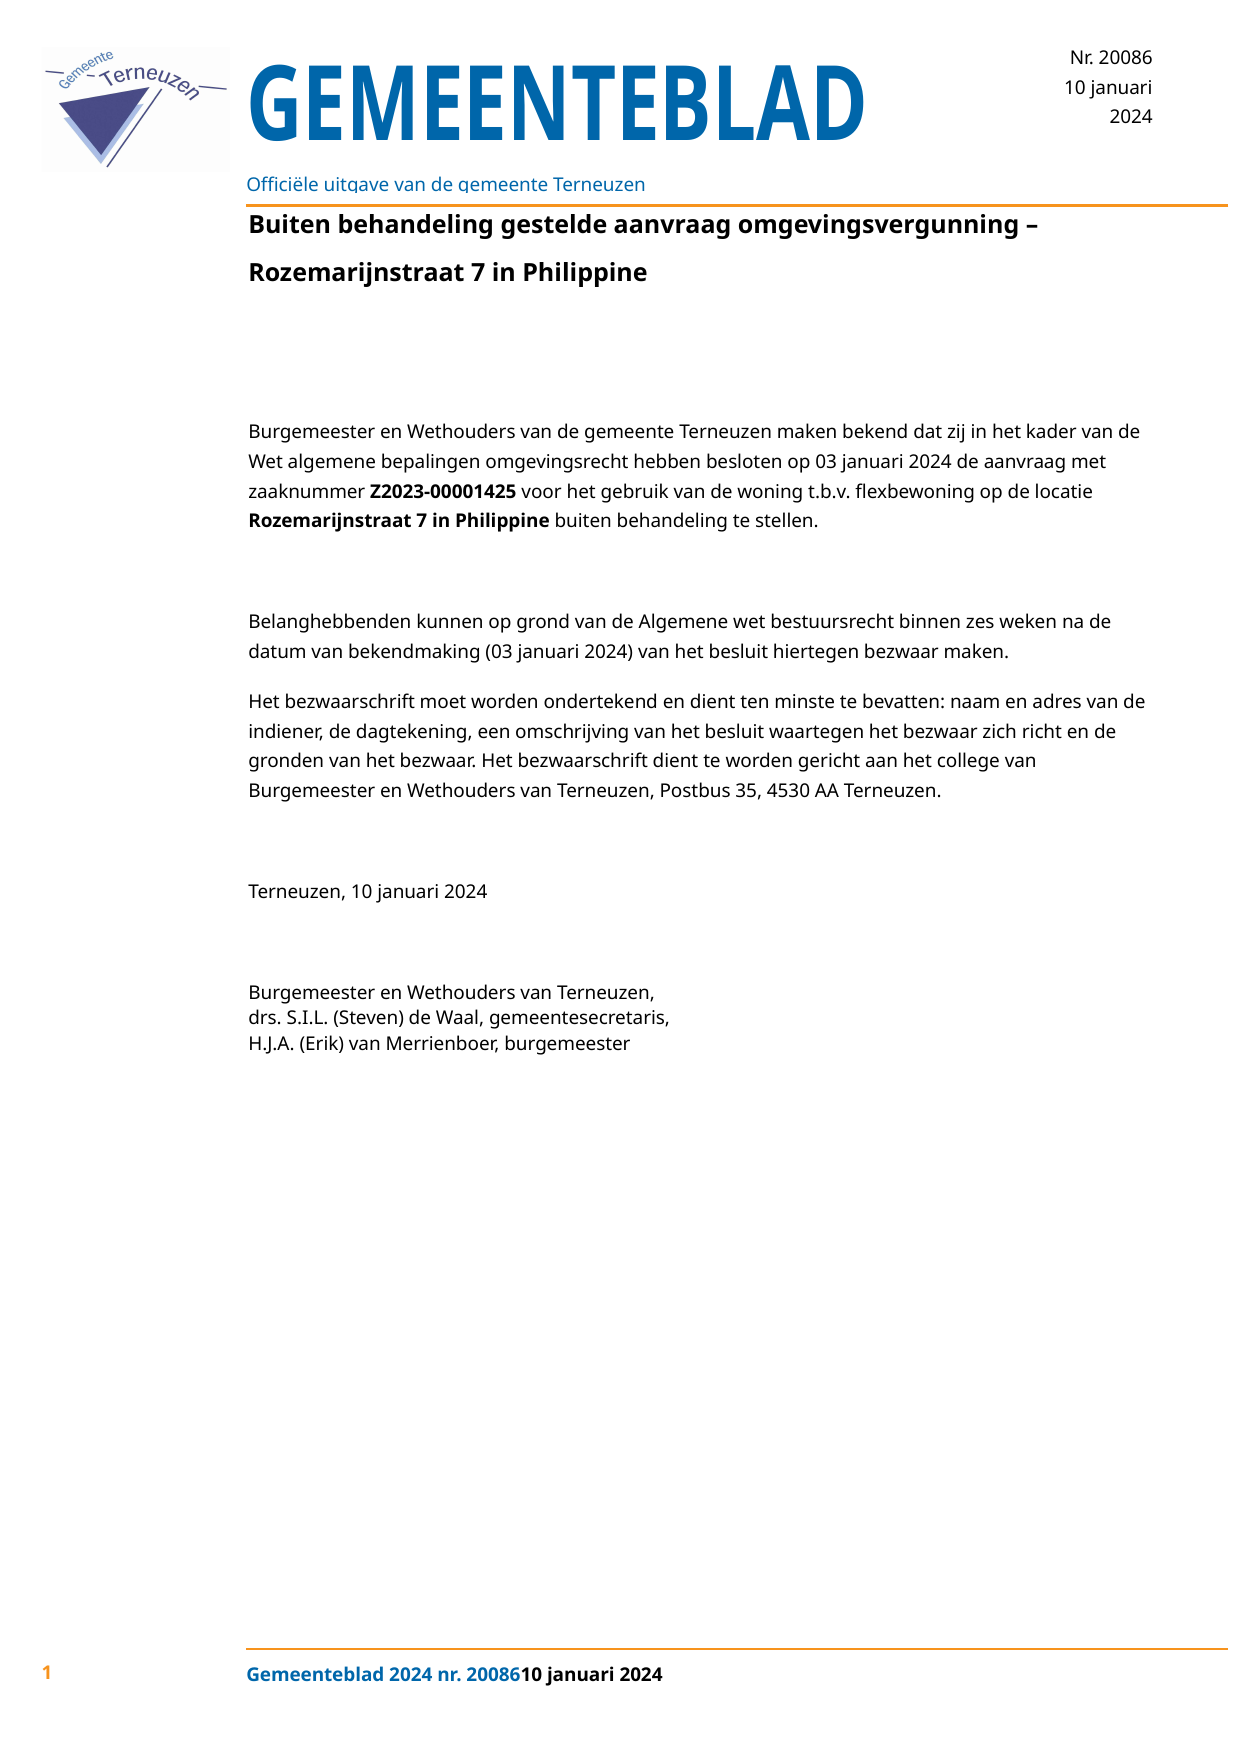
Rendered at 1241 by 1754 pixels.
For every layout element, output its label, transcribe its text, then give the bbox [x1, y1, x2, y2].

table_cell [837, 1005, 1152, 1030]
text Burgemeester en Wethouders van de gemeente Terneuzen maken bekend dat zij in het kader van de Wet algemene bepalingen omgevingsrecht hebben besloten op 03 januari 2024 de aanvraag met zaaknummer Z2023-00001425 voor het gebruik van de woning t.b.v. flexbewoning op de locatie Rozemarijnstraat 7 in Philippine buiten behandeling te stellen. [248, 419, 1152, 533]
text Het bezwaarschrift moet worden ondertekend en dient ten minste te bevatten: naam en adres van de indiener, de dagtekening, een omschrijving van het besluit waartegen het bezwaar zich richt en de gronden van het bezwaar. Het bezwaarschrift dient te worden gericht aan het college van Burgemeester en Wethouders van Terneuzen, Postbus 35, 4530 AA Terneuzen. [248, 688, 1152, 803]
text Belanghebbenden kunnen op grond van de Algemene wet bestuursrecht binnen zes weken na de datum van bekendmaking (03 januari 2024) van het besluit hiertegen bezwaar maken. [248, 608, 1152, 664]
text Buiten behandeling gestelde aanvraag omgevingsvergunning – Rozemarijnstraat 7 in Philippine [248, 207, 1152, 288]
picture [41, 47, 231, 172]
text Terneuzen, 10 januari 2024 [248, 878, 1152, 904]
table_cell H.J.A. (Erik) van Merrienboer, burgemeester [248, 1030, 1152, 1056]
table_cell drs. S.I.L. (Steven) de Waal, gemeentesecretaris, [248, 1005, 837, 1030]
table_header Burgemeester en Wethouders van Terneuzen, [248, 979, 1152, 1004]
